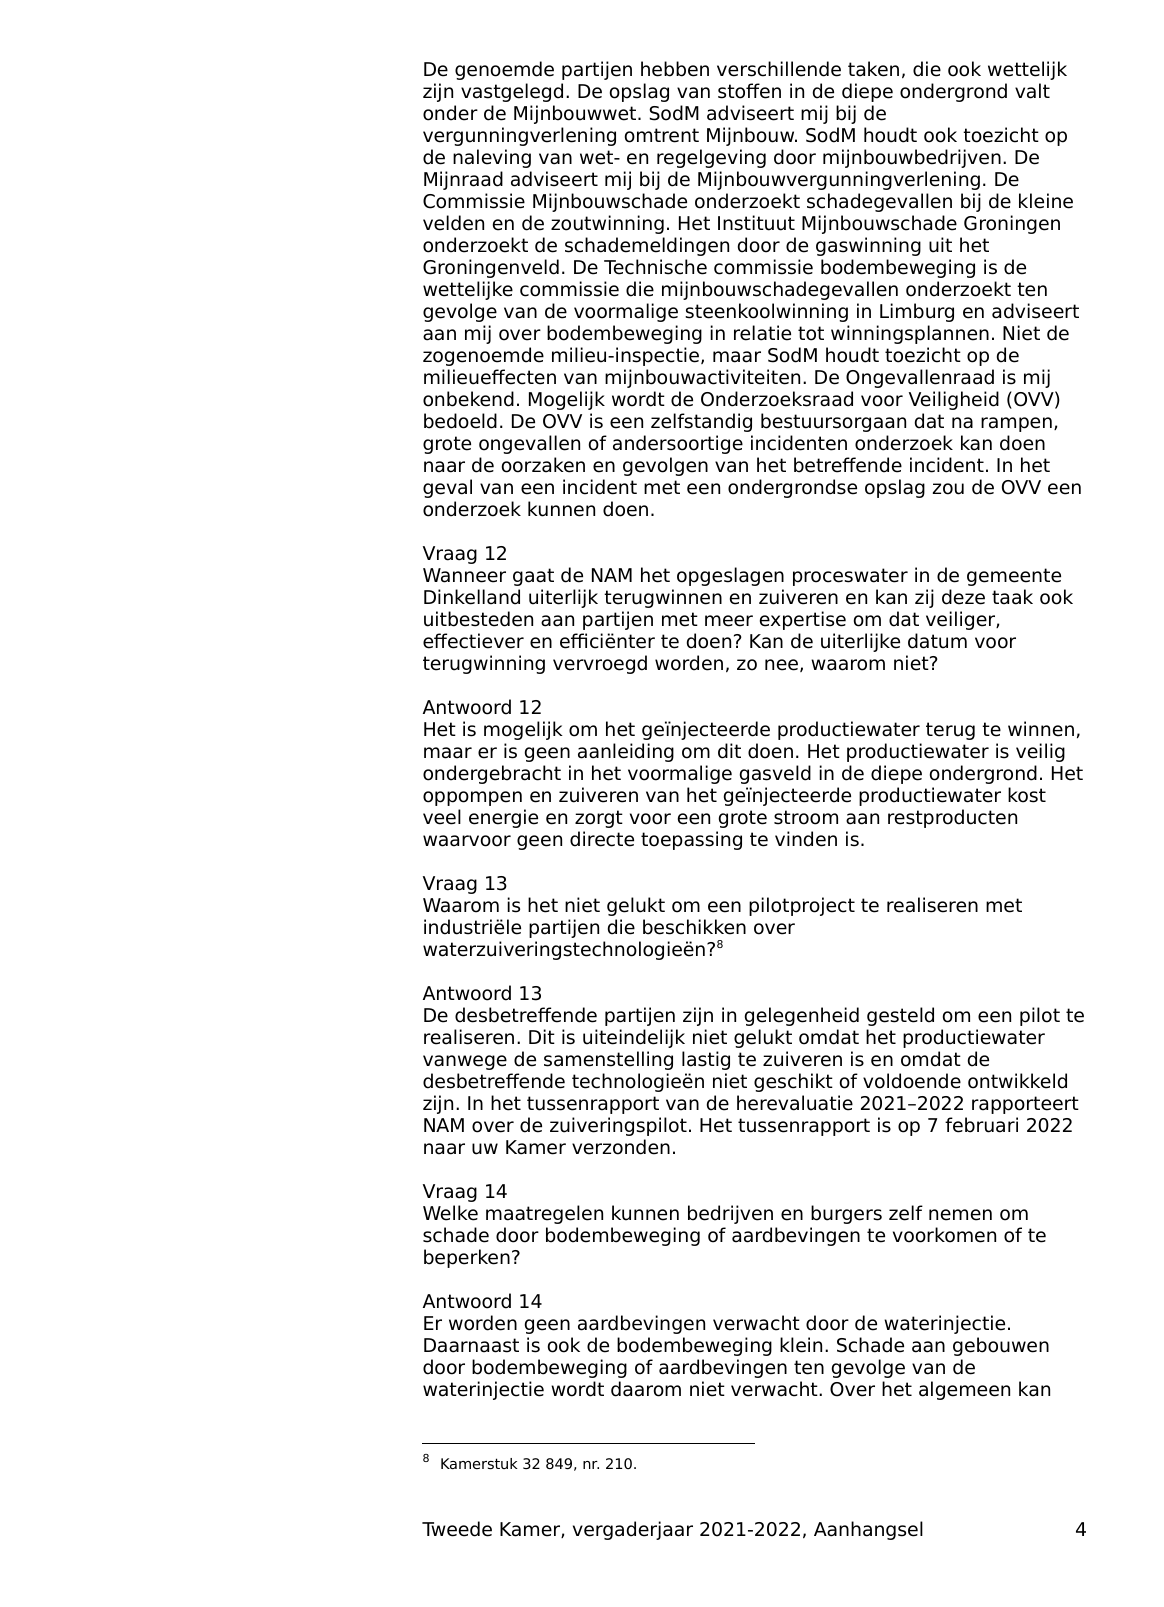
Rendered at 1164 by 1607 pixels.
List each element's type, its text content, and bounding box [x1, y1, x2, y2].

text Er worden geen aardbevingen verwacht door de waterinjectie. Daarnaast is ook de bodembeweging klein. Schade aan gebouwen door bodembeweging of aardbevingen ten gevolge van de waterinjectie wordt daarom niet verwacht. Over het algemeen kan [422, 1313, 1087, 1401]
text Het is mogelijk om het geïnjecteerde productiewater terug te winnen, maar er is geen aanleiding om dit doen. Het productiewater is veilig ondergebracht in het voormalige gasveld in de diepe ondergrond. Het oppompen en zuiveren van het geïnjecteerde productiewater kost veel energie en zorgt voor een grote stroom aan restproducten waarvoor geen directe toepassing te vinden is. [422, 719, 1087, 851]
text De desbetreffende partijen zijn in gelegenheid gesteld om een pilot te realiseren. Dit is uiteindelijk niet gelukt omdat het productiewater vanwege de samenstelling lastig te zuiveren is en omdat de desbetreffende technologieën niet geschikt of voldoende ontwikkeld zijn. In het tussenrapport van de herevaluatie 2021–2022 rapporteert NAM over de zuiveringspilot. Het tussenrapport is op 7 februari 2022 naar uw Kamer verzonden. [422, 1005, 1087, 1159]
text Antwoord 13 [422, 983, 1087, 1005]
text Wanneer gaat de NAM het opgeslagen proceswater in de gemeente Dinkelland uiterlijk terugwinnen en zuiveren en kan zij deze taak ook uitbesteden aan partijen met meer expertise om dat veiliger, effectiever en efficiënter te doen? Kan de uiterlijke datum voor terugwinning vervroegd worden, zo nee, waarom niet? [422, 565, 1087, 675]
text Antwoord 12 [422, 697, 1087, 719]
text Waarom is het niet gelukt om een pilotproject te realiseren met industriële partijen die beschikken over waterzuiveringstechnologieën? [422, 895, 1087, 961]
text Vraag 14 [422, 1181, 1087, 1203]
text Antwoord 14 [422, 1291, 1087, 1313]
text De genoemde partijen hebben verschillende taken, die ook wettelijk zijn vastgelegd. De opslag van stoffen in de diepe ondergrond valt onder de Mijnbouwwet. SodM adviseert mij bij de vergunningverlening omtrent Mijnbouw. SodM houdt ook toezicht op de naleving van wet- en regelgeving door mijnbouwbedrijven. De Mijnraad adviseert mij bij de Mijnbouwvergunningverlening. De Commissie Mijnbouwschade onderzoekt schadegevallen bij de kleine velden en de zoutwinning. Het Instituut Mijnbouwschade Groningen onderzoekt de schademeldingen door de gaswinning uit het Groningenveld. De Technische commissie bodembeweging is de wettelijke commissie die mijnbouwschadegevallen onderzoekt ten gevolge van de voormalige steenkoolwinning in Limburg en adviseert aan mij over bodembeweging in relatie tot winningsplannen. Niet de zogenoemde milieu-inspectie, maar SodM houdt toezicht op de milieueffecten van mijnbouwactiviteiten. De Ongevallenraad is mij onbekend. Mogelijk wordt de Onderzoeksraad voor Veiligheid (OVV) bedoeld. De OVV is een zelfstandig bestuursorgaan dat na rampen, grote ongevallen of andersoortige incidenten onderzoek kan doen naar de oorzaken en gevolgen van het betreffende incident. In het geval van een incident met een ondergrondse opslag zou de OVV een onderzoek kunnen doen. [422, 59, 1087, 521]
text Kamerstuk 32 849, nr. 210. [422, 1452, 1087, 1474]
text Welke maatregelen kunnen bedrijven en burgers zelf nemen om schade door bodembeweging of aardbevingen te voorkomen of te beperken? [422, 1203, 1087, 1269]
text Vraag 12 [422, 543, 1087, 565]
text Vraag 13 [422, 873, 1087, 895]
